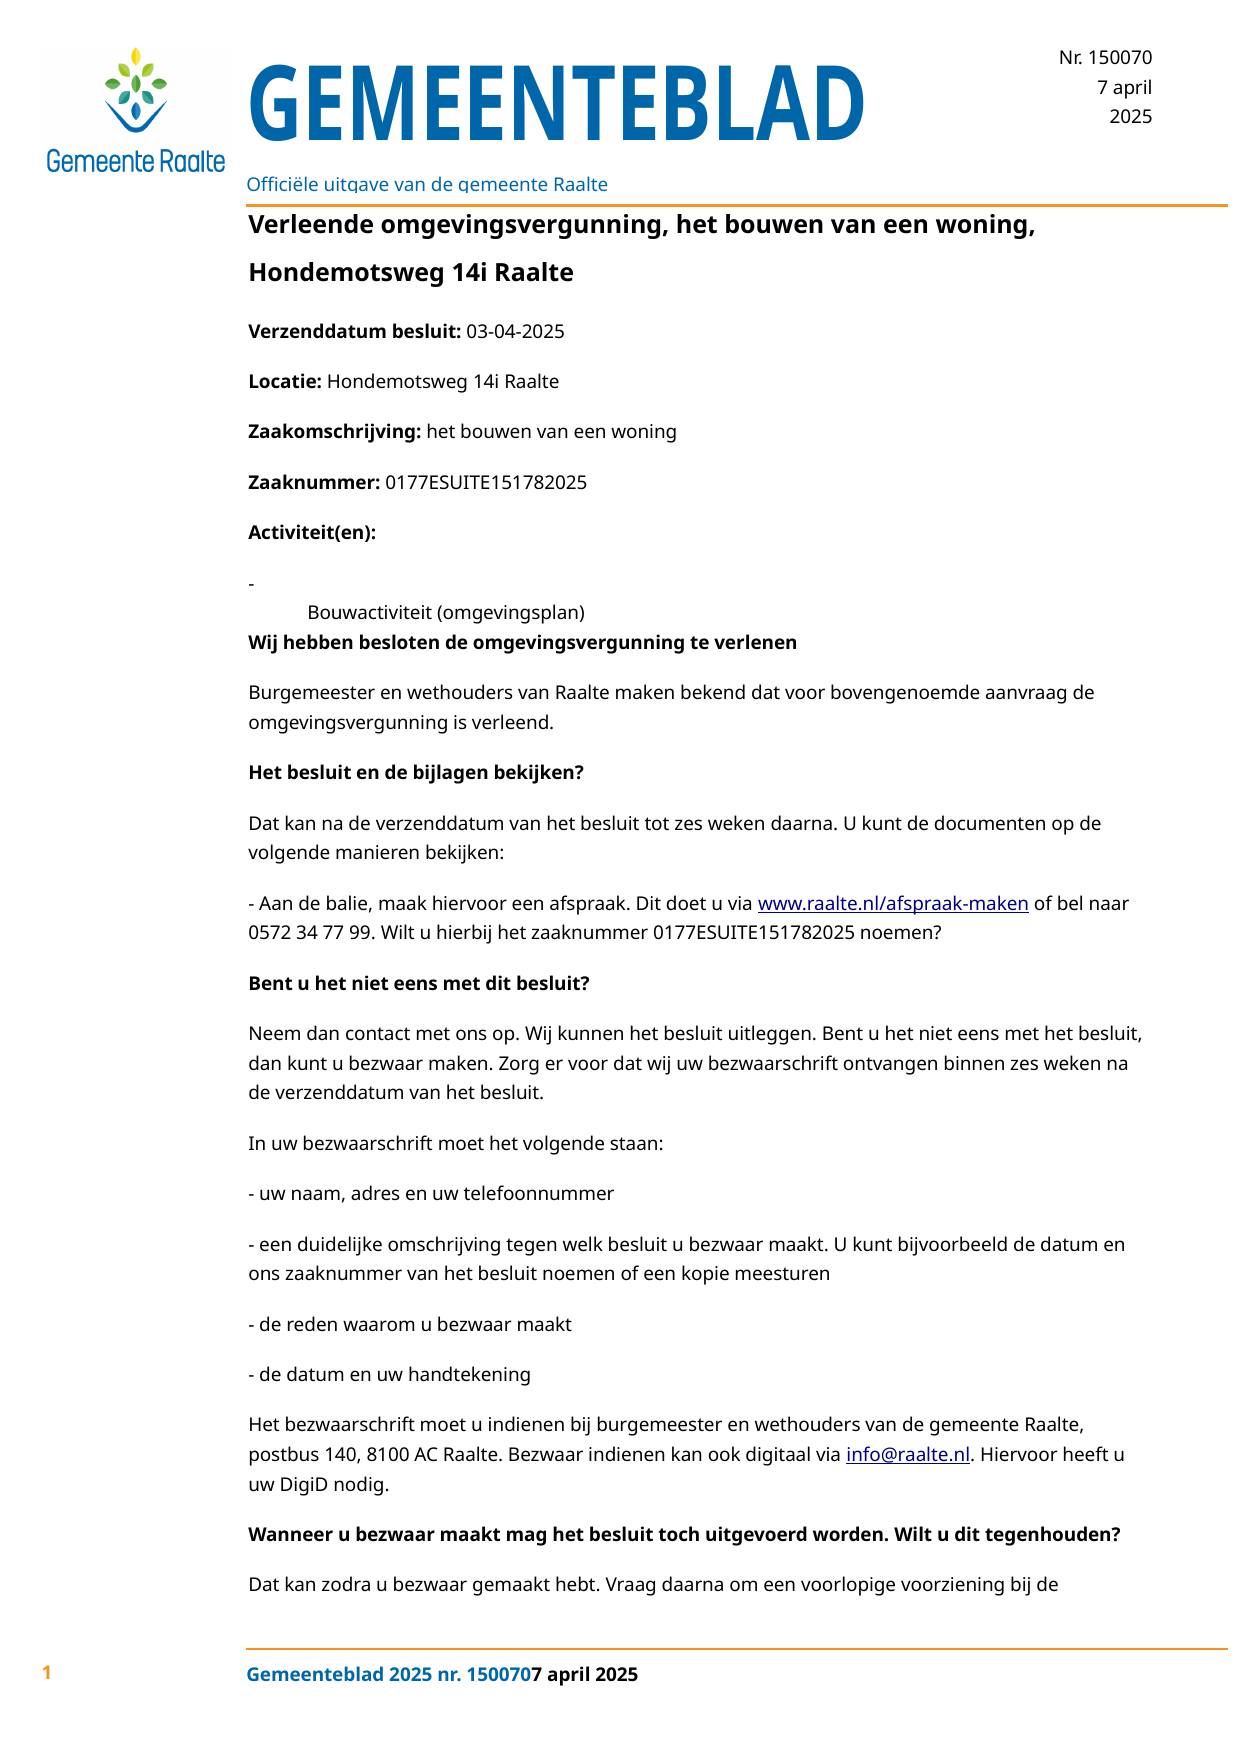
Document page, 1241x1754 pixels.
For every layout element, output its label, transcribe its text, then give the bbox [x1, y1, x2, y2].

text Locatie: Hondemotsweg 14i Raalte [248, 368, 1152, 394]
text Activiteit(en): [248, 519, 1152, 545]
text Zaakomschrijving: het bouwen van een woning [248, 419, 1152, 444]
text Verzenddatum besluit: 03-04-2025 [248, 318, 1152, 344]
list Bouwactiviteit (omgevingsplan) [248, 599, 1152, 625]
text Burgemeester en wethouders van Raalte maken bekend dat voor bovengenoemde aanvraag de omgevingsvergunning is verleend. [248, 679, 1152, 735]
text Wij hebben besloten de omgevingsvergunning te verlenen [248, 629, 1152, 655]
text Dat kan zodra u bezwaar gemaakt hebt. Vraag daarna om een voorlopige voorziening bij de [248, 1572, 1152, 1597]
text - Aan de balie, maak hiervoor een afspraak. Dit doet u via www.raalte.nl/afspraak-maken of bel naar 0572 34 77 99. Wilt u hierbij het zaaknummer 0177ESUITE151782025 noemen? [248, 890, 1152, 945]
picture [41, 47, 231, 172]
text Dat kan na de verzenddatum van het besluit tot zes weken daarna. U kunt de documenten op de volgende manieren bekijken: [248, 810, 1152, 865]
text Verleende omgevingsvergunning, het bouwen van een woning, Hondemotsweg 14i Raalte [248, 207, 1152, 288]
text - de datum en uw handtekening [248, 1361, 1152, 1387]
text - uw naam, adres en uw telefoonnummer [248, 1180, 1152, 1206]
text Zaaknummer: 0177ESUITE151782025 [248, 469, 1152, 495]
text - de reden waarom u bezwaar maakt [248, 1311, 1152, 1337]
text - een duidelijke omschrijving tegen welk besluit u bezwaar maakt. U kunt bijvoorbeeld de datum en ons zaaknummer van het besluit noemen of een kopie meesturen [248, 1231, 1152, 1286]
text In uw bezwaarschrift moet het volgende staan: [248, 1130, 1152, 1156]
text Bent u het niet eens met dit besluit? [248, 970, 1152, 996]
text Het besluit en de bijlagen bekijken? [248, 759, 1152, 785]
text Neem dan contact met ons op. Wij kunnen het besluit uitleggen. Bent u het niet eens met het besluit, dan kunt u bezwaar maken. Zorg er voor dat wij uw bezwaarschrift ontvangen binnen zes weken na de verzenddatum van het besluit. [248, 1020, 1152, 1105]
text Wanneer u bezwaar maakt mag het besluit toch uitgevoerd worden. Wilt u dit tegenhouden? [248, 1521, 1152, 1547]
text Het bezwaarschrift moet u indienen bij burgemeester en wethouders van de gemeente Raalte, postbus 140, 8100 AC Raalte. Bezwaar indienen kan ook digitaal via info@raalte.nl. Hiervoor heeft u uw DigiD nodig. [248, 1412, 1152, 1497]
